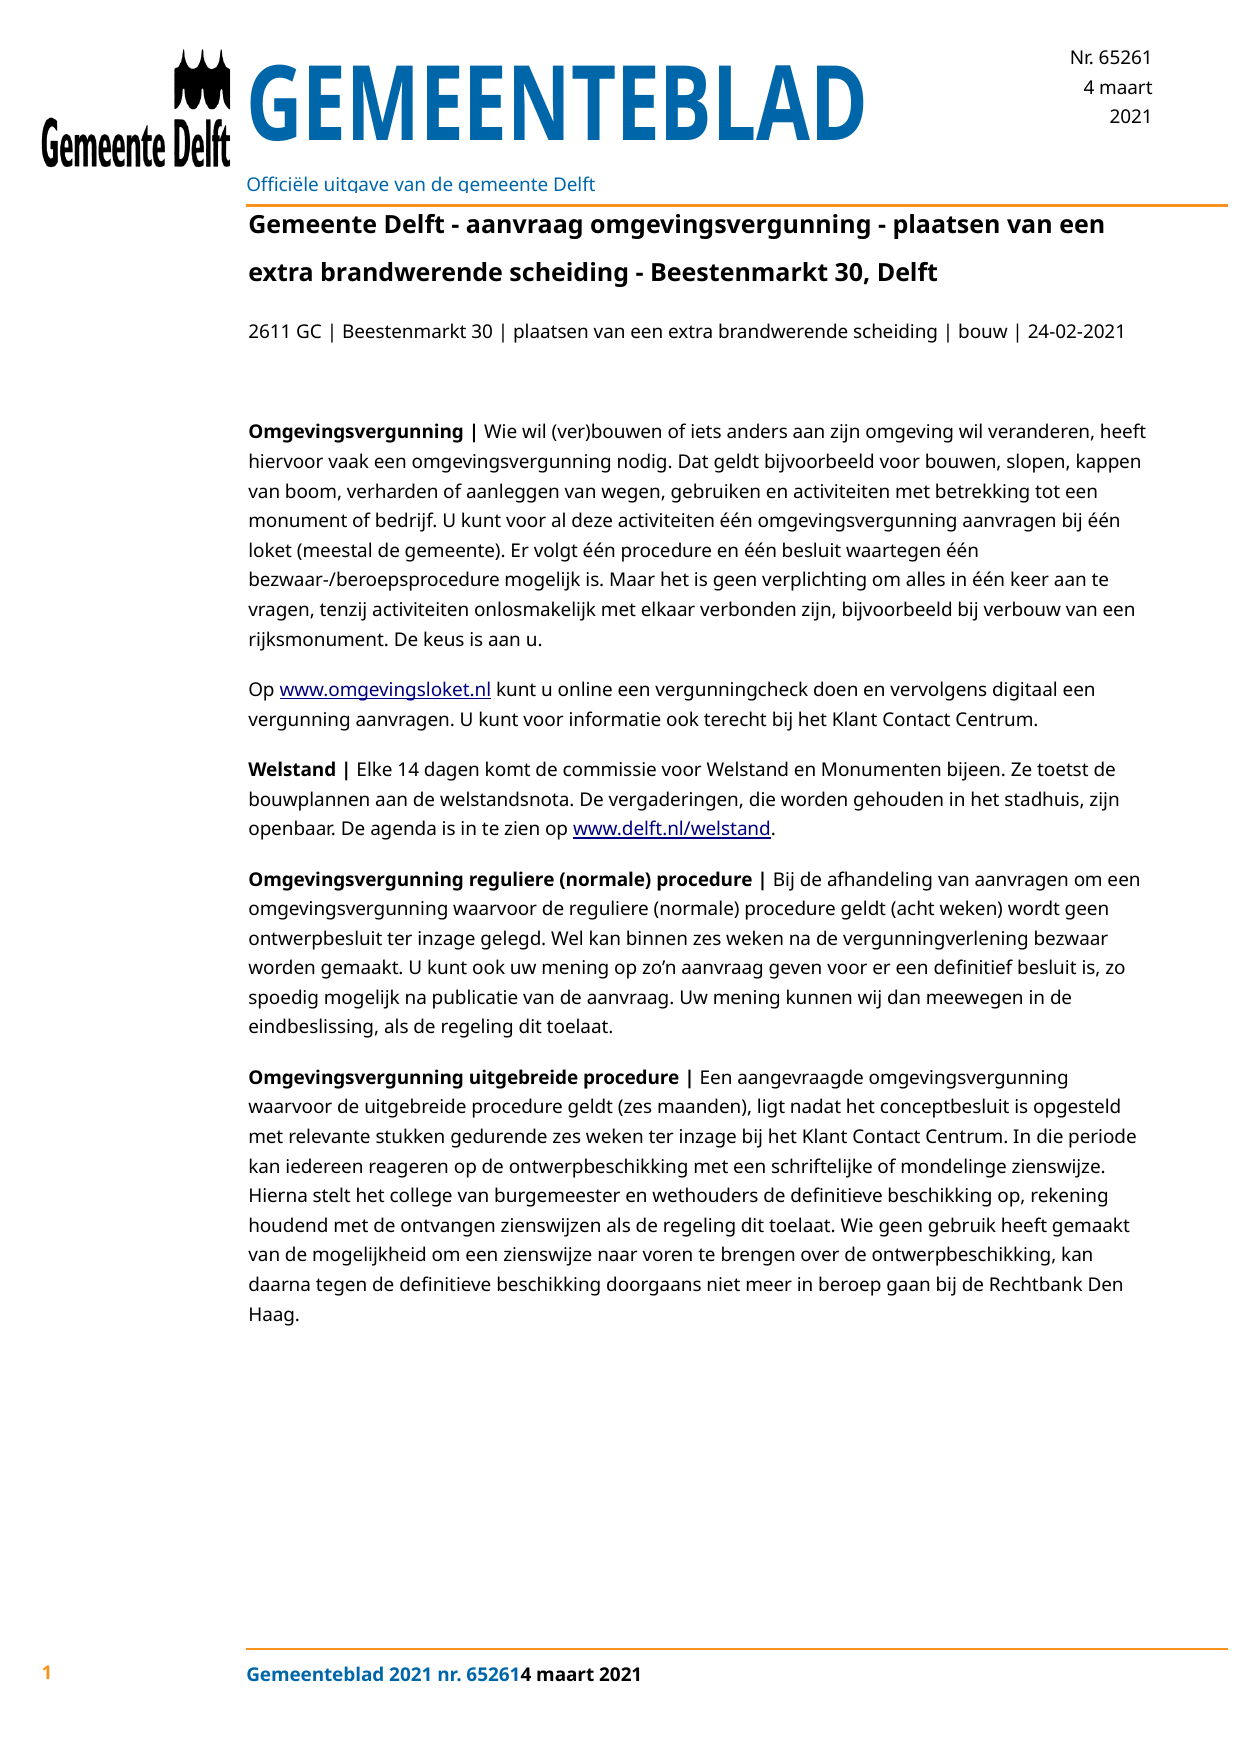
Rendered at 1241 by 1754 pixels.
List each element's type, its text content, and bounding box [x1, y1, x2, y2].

text Omgevingsvergunning uitgebreide procedure | Een aangevraagde omgevingsvergunning waarvoor de uitgebreide procedure geldt (zes maanden), ligt nadat het conceptbesluit is opgesteld met relevante stukken gedurende zes weken ter inzage bij het Klant Contact Centrum. In die periode kan iedereen reageren op de ontwerpbeschikking met een schriftelijke of mondelinge zienswijze. Hierna stelt het college van burgemeester en wethouders de definitieve beschikking op, rekening houdend met de ontvangen zienswijzen als de regeling dit toelaat. Wie geen gebruik heeft gemaakt van de mogelijkheid om een zienswijze naar voren te brengen over de ontwerpbeschikking, kan daarna tegen de definitieve beschikking doorgaans niet meer in beroep gaan bij de Rechtbank Den Haag. [248, 1064, 1152, 1327]
text Op www.omgevingsloket.nl kunt u online een vergunningcheck doen en vervolgens digitaal een vergunning aanvragen. U kunt voor informatie ook terecht bij het Klant Contact Centrum. [248, 676, 1152, 732]
text 2611 GC | Beestenmarkt 30 | plaatsen van een extra brandwerende scheiding | bouw | 24-02-2021 [248, 318, 1152, 344]
text Omgevingsvergunning reguliere (normale) procedure | Bij de afhandeling van aanvragen om een omgevingsvergunning waarvoor de reguliere (normale) procedure geldt (acht weken) wordt geen ontwerpbesluit ter inzage gelegd. Wel kan binnen zes weken na de vergunningverlening bezwaar worden gemaakt. U kunt ook uw mening op zo’n aanvraag geven voor er een definitief besluit is, zo spoedig mogelijk na publicatie van de aanvraag. Uw mening kunnen wij dan meewegen in de eindbeslissing, als de regeling dit toelaat. [248, 866, 1152, 1039]
text Welstand | Elke 14 dagen komt de commissie voor Welstand en Monumenten bijeen. Ze toetst de bouwplannen aan de welstandsnota. De vergaderingen, die worden gehouden in het stadhuis, zijn openbaar. De agenda is in te zien op www.delft.nl/welstand. [248, 756, 1152, 841]
text Gemeente Delft - aanvraag omgevingsvergunning - plaatsen van een extra brandwerende scheiding - Beestenmarkt 30, Delft [248, 207, 1152, 288]
text Omgevingsvergunning | Wie wil (ver)bouwen of iets anders aan zijn omgeving wil veranderen, heeft hiervoor vaak een omgevingsvergunning nodig. Dat geldt bijvoorbeeld voor bouwen, slopen, kappen van boom, verharden of aanleggen van wegen, gebruiken en activiteiten met betrekking tot een monument of bedrijf. U kunt voor al deze activiteiten één omgevingsvergunning aanvragen bij één loket (meestal de gemeente). Er volgt één procedure en één besluit waartegen één bezwaar-/beroepsprocedure mogelijk is. Maar het is geen verplichting om alles in één keer aan te vragen, tenzij activiteiten onlosmakelijk met elkaar verbonden zijn, bijvoorbeeld bij verbouw van een rijksmonument. De keus is aan u. [248, 419, 1152, 652]
picture [41, 47, 231, 172]
